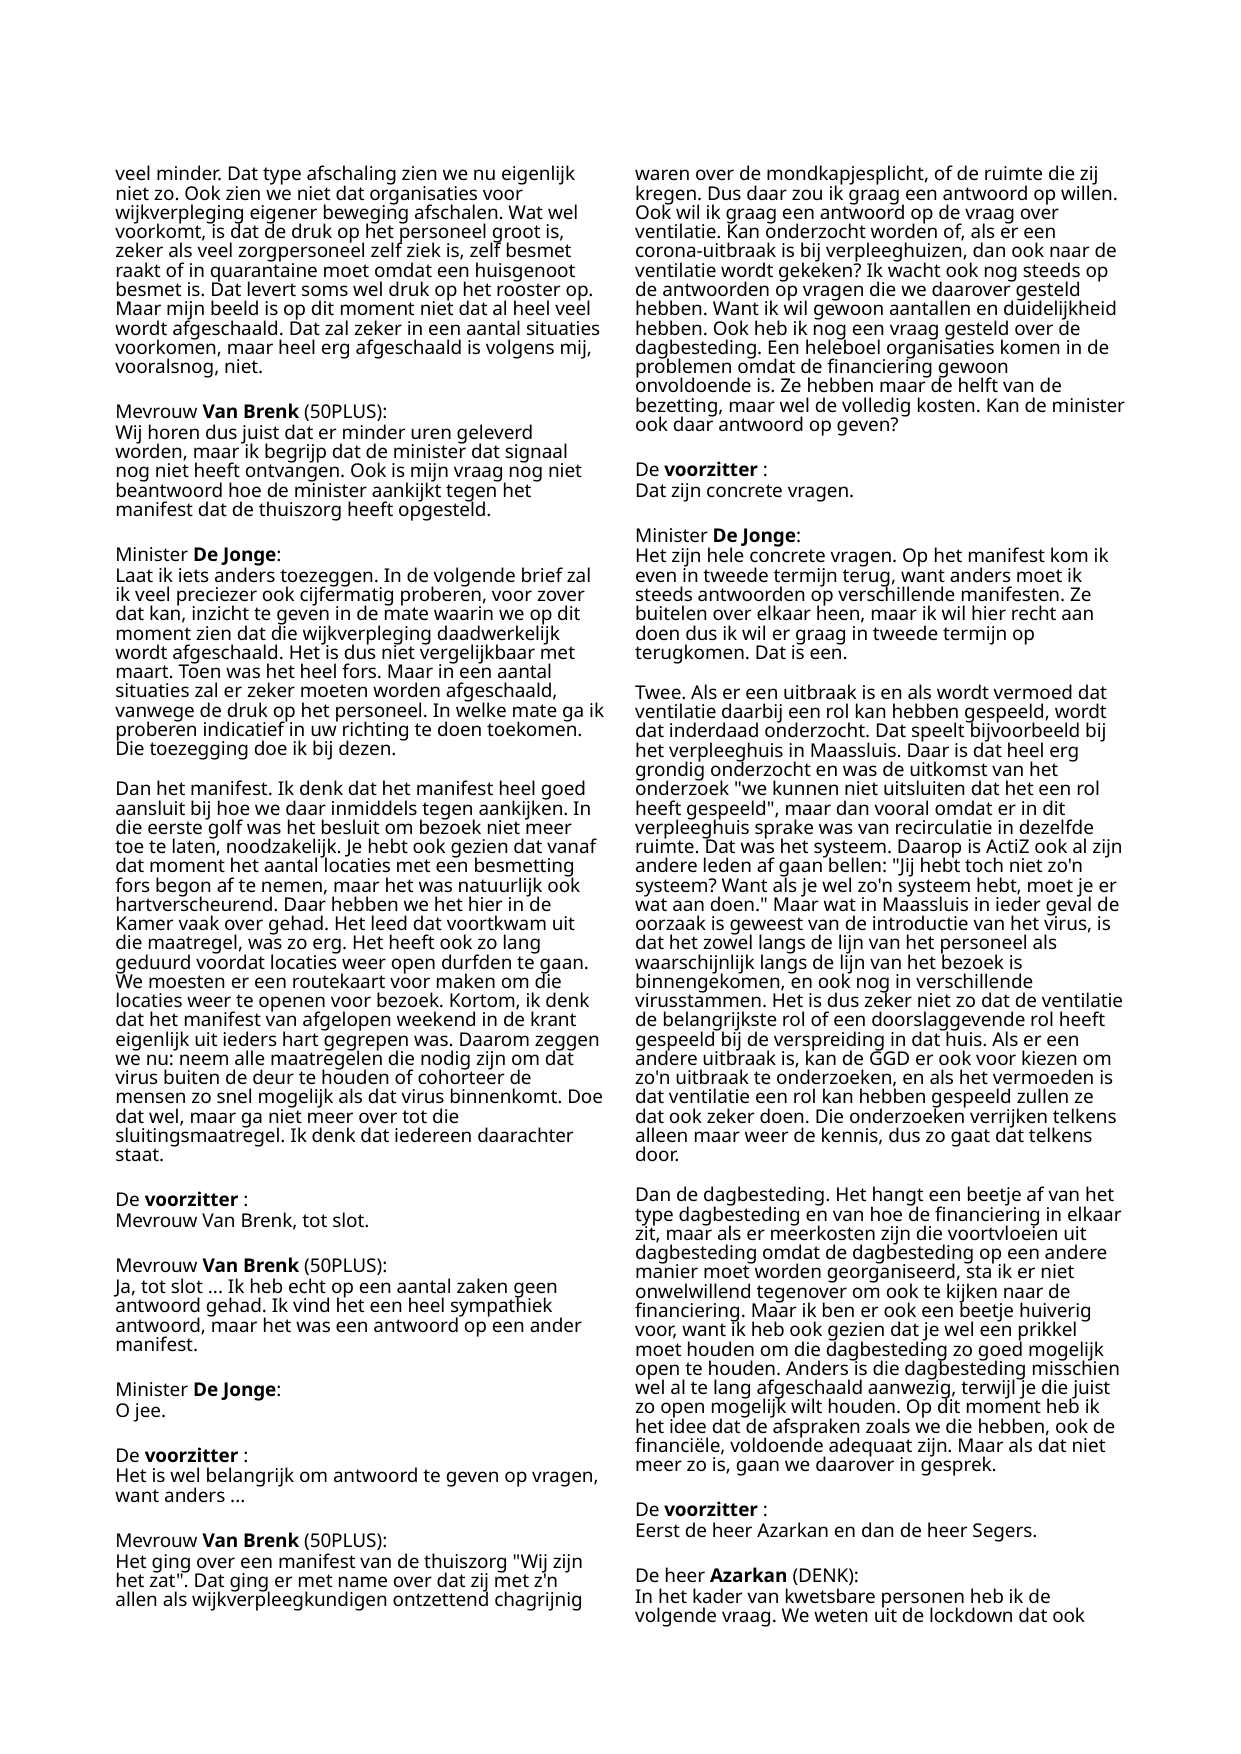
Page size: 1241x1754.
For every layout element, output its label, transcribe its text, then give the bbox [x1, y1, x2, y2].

text Mevrouw Van Brenk, tot slot. [115, 1212, 605, 1231]
text De heer Azarkan (DENK): [635, 1562, 1125, 1588]
text Dan het manifest. Ik denk dat het manifest heel goed aansluit bij hoe we daar inmiddels tegen aankijken. In die eerste golf was het besluit om bezoek niet meer toe te laten, noodzakelijk. Je hebt ook gezien dat vanaf dat moment het aantal locaties met een besmetting fors begon af te nemen, maar het was natuurlijk ook hartverscheurend. Daar hebben we het hier in de Kamer vaak over gehad. Het leed dat voortkwam uit die maatregel, was zo erg. Het heeft ook zo lang geduurd voordat locaties weer open durfden te gaan. We moesten er een routekaart voor maken om die locaties weer te openen voor bezoek. Kortom, ik denk dat het manifest van afgelopen weekend in de krant eigenlijk uit ieders hart gegrepen was. Daarom zeggen we nu: neem alle maatregelen die nodig zijn om dat virus buiten de deur te houden of cohorteer de mensen zo snel mogelijk als dat virus binnenkomt. Doe dat wel, maar ga niet meer over tot die sluitingsmaatregel. Ik denk dat iedereen daarachter staat. [115, 780, 605, 1166]
text Mevrouw Van Brenk (50PLUS): [115, 1252, 605, 1278]
text Het is wel belangrijk om antwoord te geven op vragen, want anders ... [115, 1467, 605, 1506]
text De voorzitter : [115, 1442, 605, 1467]
text Het zijn hele concrete vragen. Op het manifest kom ik even in tweede termijn terug, want anders moet ik steeds antwoorden op verschillende manifesten. Ze buitelen over elkaar heen, maar ik wil hier recht aan doen dus ik wil er graag in tweede termijn op terugkomen. Dat is een. [635, 547, 1125, 663]
text Minister De Jonge: [115, 1376, 605, 1402]
text Ja, tot slot ... Ik heb echt op een aantal zaken geen antwoord gehad. Ik vind het een heel sympathiek antwoord, maar het was een antwoord op een ander manifest. [115, 1278, 605, 1355]
text In het kader van kwetsbare personen heb ik de volgende vraag. We weten uit de lockdown dat ook [635, 1588, 1125, 1626]
text Laat ik iets anders toezeggen. In de volgende brief zal ik veel preciezer ook cijfermatig proberen, voor zover dat kan, inzicht te geven in de mate waarin we op dit moment zien dat die wijkverpleging daadwerkelijk wordt afgeschaald. Het is dus niet vergelijkbaar met maart. Toen was het heel fors. Maar in een aantal situaties zal er zeker moeten worden afgeschaald, vanwege de druk op het personeel. In welke mate ga ik proberen indicatief in uw richting te doen toekomen. Die toezegging doe ik bij dezen. [115, 567, 605, 759]
text De voorzitter : [635, 456, 1125, 482]
text Twee. Als er een uitbraak is en als wordt vermoed dat ventilatie daarbij een rol kan hebben gespeeld, wordt dat inderdaad onderzocht. Dat speelt bijvoorbeeld bij het verpleeghuis in Maassluis. Daar is dat heel erg grondig onderzocht en was de uitkomst van het onderzoek "we kunnen niet uitsluiten dat het een rol heeft gespeeld", maar dan vooral omdat er in dit verpleeghuis sprake was van recirculatie in dezelfde ruimte. Dat was het systeem. Daarop is ActiZ ook al zijn andere leden af gaan bellen: "Jij hebt toch niet zo'n systeem? Want als je wel zo'n systeem hebt, moet je er wat aan doen." Maar wat in Maassluis in ieder geval de oorzaak is geweest van de introductie van het virus, is dat het zowel langs de lijn van het personeel als waarschijnlijk langs de lijn van het bezoek is binnengekomen, en ook nog in verschillende virusstammen. Het is dus zeker niet zo dat de ventilatie de belangrijkste rol of een doorslaggevende rol heeft gespeeld bij de verspreiding in dat huis. Als er een andere uitbraak is, kan de GGD er ook voor kiezen om zo'n uitbraak te onderzoeken, en als het vermoeden is dat ventilatie een rol kan hebben gespeeld zullen ze dat ook zeker doen. Die onderzoeken verrijken telkens alleen maar weer de kennis, dus zo gaat dat telkens door. [635, 684, 1125, 1166]
text Eerst de heer Azarkan en dan de heer Segers. [635, 1522, 1125, 1541]
text O jee. [115, 1402, 605, 1421]
text De voorzitter : [635, 1496, 1125, 1522]
text Het ging over een manifest van de thuiszorg "Wij zijn het zat". Dat ging er met name over dat zij met z'n allen als wijkverpleegkundigen ontzettend chagrijnig [115, 1553, 605, 1610]
text Wij horen dus juist dat er minder uren geleverd worden, maar ik begrijp dat de minister dat signaal nog niet heeft ontvangen. Ook is mijn vraag nog niet beantwoord hoe de minister aankijkt tegen het manifest dat de thuiszorg heeft opgesteld. [115, 424, 605, 520]
text waren over de mondkapjesplicht, of de ruimte die zij kregen. Dus daar zou ik graag een antwoord op willen. Ook wil ik graag een antwoord op de vraag over ventilatie. Kan onderzocht worden of, als er een corona-uitbraak is bij verpleeghuizen, dan ook naar de ventilatie wordt gekeken? Ik wacht ook nog steeds op de antwoorden op vragen die we daarover gesteld hebben. Want ik wil gewoon aantallen en duidelijkheid hebben. Ook heb ik nog een vraag gesteld over de dagbesteding. Een heleboel organisaties komen in de problemen omdat de financiering gewoon onvoldoende is. Ze hebben maar de helft van de bezetting, maar wel de volledig kosten. Kan de minister ook daar antwoord op geven? [635, 165, 1125, 435]
text Minister De Jonge: [115, 541, 605, 567]
text De voorzitter : [115, 1186, 605, 1212]
text Mevrouw Van Brenk (50PLUS): [115, 398, 605, 424]
text veel minder. Dat type afschaling zien we nu eigenlijk niet zo. Ook zien we niet dat organisaties voor wijkverpleging eigener beweging afschalen. Wat wel voorkomt, is dat de druk op het personeel groot is, zeker als veel zorgpersoneel zelf ziek is, zelf besmet raakt of in quarantaine moet omdat een huisgenoot besmet is. Dat levert soms wel druk op het rooster op. Maar mijn beeld is op dit moment niet dat al heel veel wordt afgeschaald. Dat zal zeker in een aantal situaties voorkomen, maar heel erg afgeschaald is volgens mij, vooralsnog, niet. [115, 165, 605, 377]
text Dan de dagbesteding. Het hangt een beetje af van het type dagbesteding en van hoe de financiering in elkaar zit, maar als er meerkosten zijn die voortvloeien uit dagbesteding omdat de dagbesteding op een andere manier moet worden georganiseerd, sta ik er niet onwelwillend tegenover om ook te kijken naar de financiering. Maar ik ben er ook een beetje huiverig voor, want ik heb ook gezien dat je wel een prikkel moet houden om die dagbesteding zo goed mogelijk open te houden. Anders is die dagbesteding misschien wel al te lang afgeschaald aanwezig, terwijl je die juist zo open mogelijk wilt houden. Op dit moment heb ik het idee dat de afspraken zoals we die hebben, ook de financiële, voldoende adequaat zijn. Maar als dat niet meer zo is, gaan we daarover in gesprek. [635, 1186, 1125, 1475]
text Minister De Jonge: [635, 522, 1125, 547]
text Mevrouw Van Brenk (50PLUS): [115, 1527, 605, 1553]
text Dat zijn concrete vragen. [635, 482, 1125, 501]
